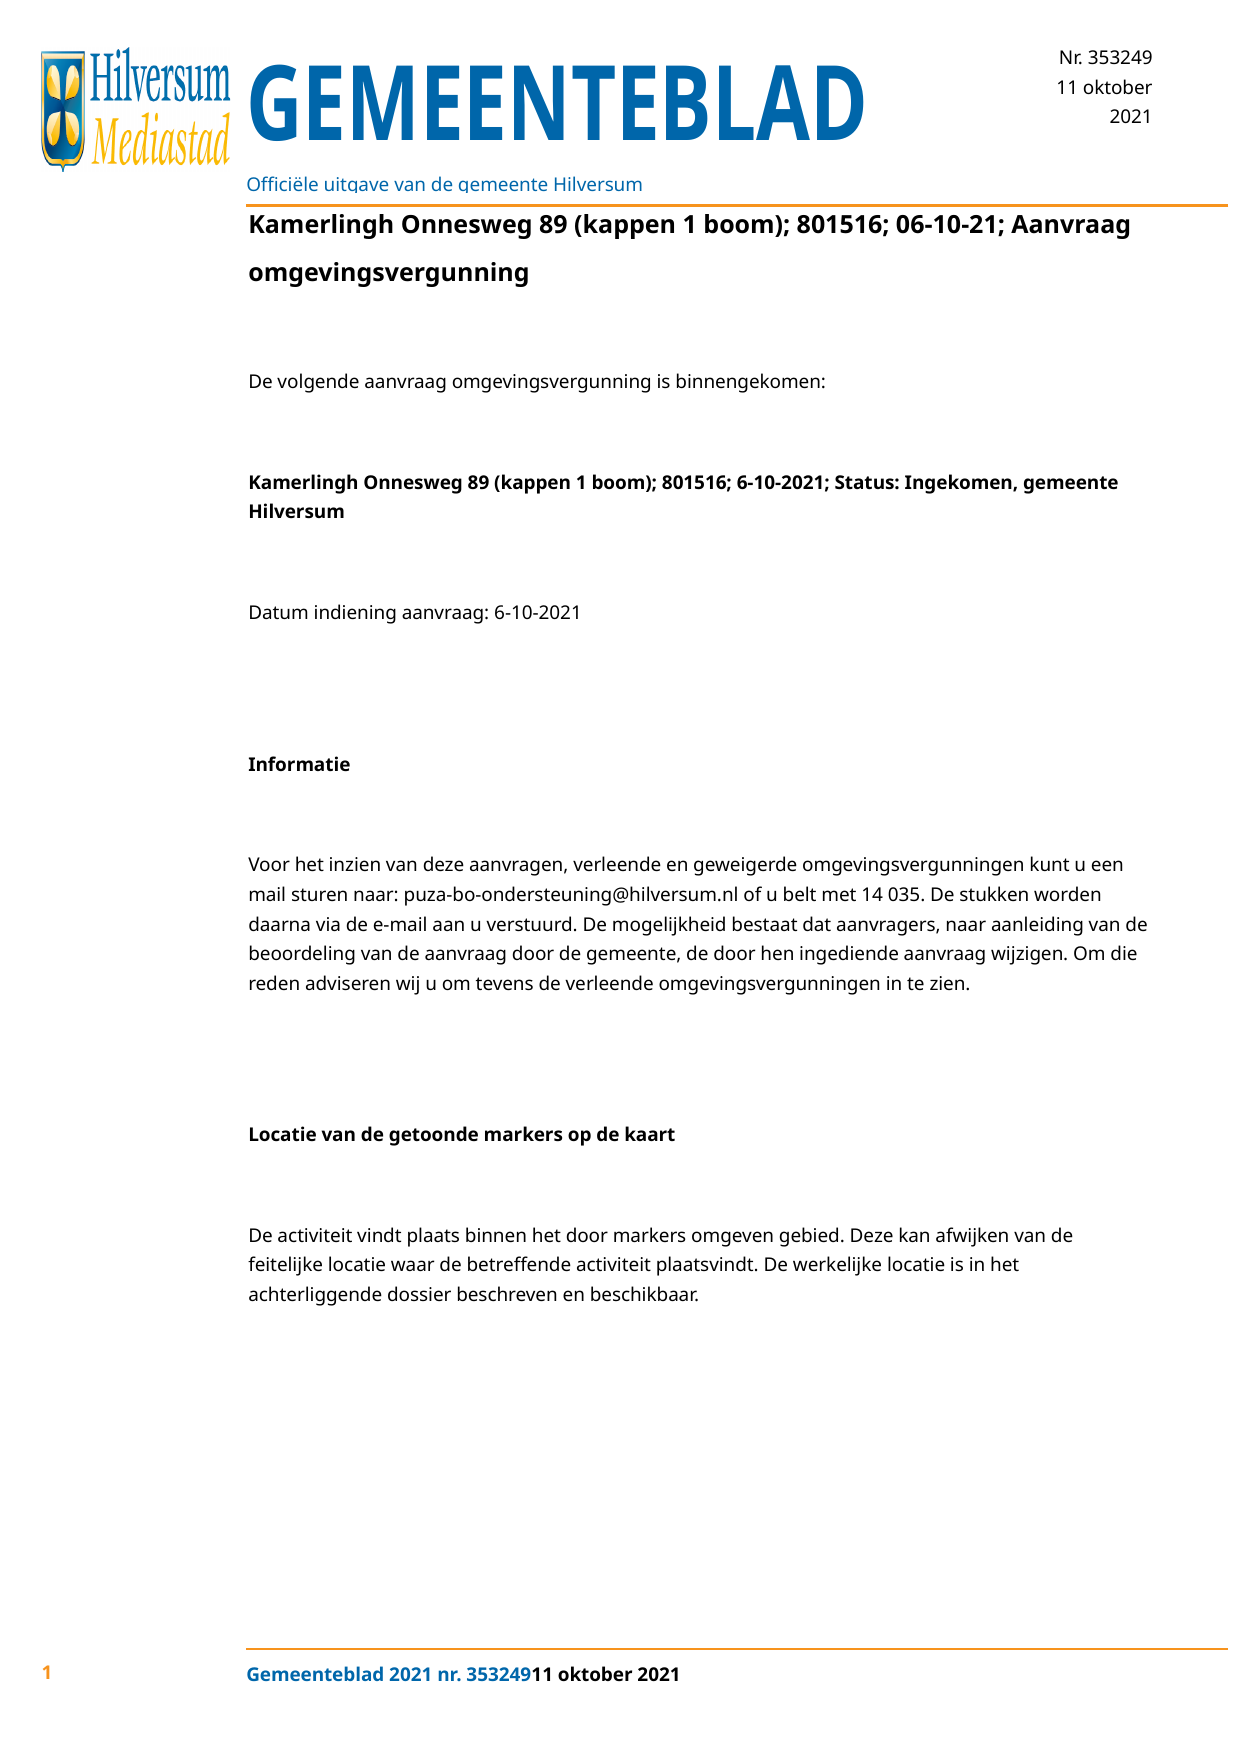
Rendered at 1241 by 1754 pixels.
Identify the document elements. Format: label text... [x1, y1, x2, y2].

picture [41, 47, 231, 172]
text Kamerlingh Onnesweg 89 (kappen 1 boom); 801516; 6-10-2021; Status: Ingekomen, gemeente Hilversum [248, 469, 1152, 524]
text Datum indiening aanvraag: 6-10-2021 [248, 599, 1152, 625]
text Locatie van de getoonde markers op de kaart [248, 1121, 1152, 1147]
text De activiteit vindt plaats binnen het door markers omgeven gebied. Deze kan afwijken van de feitelijke locatie waar de betreffende activiteit plaatsvindt. De werkelijke locatie is in het achterliggende dossier beschreven en beschikbaar. [248, 1222, 1152, 1307]
text Informatie [248, 751, 1152, 777]
text Voor het inzien van deze aanvragen, verleende en geweigerde omgevingsvergunningen kunt u een mail sturen naar: puza-bo-ondersteuning@hilversum.nl of u belt met 14 035. De stukken worden daarna via de e-mail aan u verstuurd. De mogelijkheid bestaat dat aanvragers, naar aanleiding van de beoordeling van de aanvraag door de gemeente, de door hen ingediende aanvraag wijzigen. Om die reden adviseren wij u om tevens de verleende omgevingsvergunningen in te zien. [248, 852, 1152, 996]
text De volgende aanvraag omgevingsvergunning is binnengekomen: [248, 368, 1152, 394]
text Kamerlingh Onnesweg 89 (kappen 1 boom); 801516; 06-10-21; Aanvraag omgevingsvergunning [248, 207, 1152, 288]
